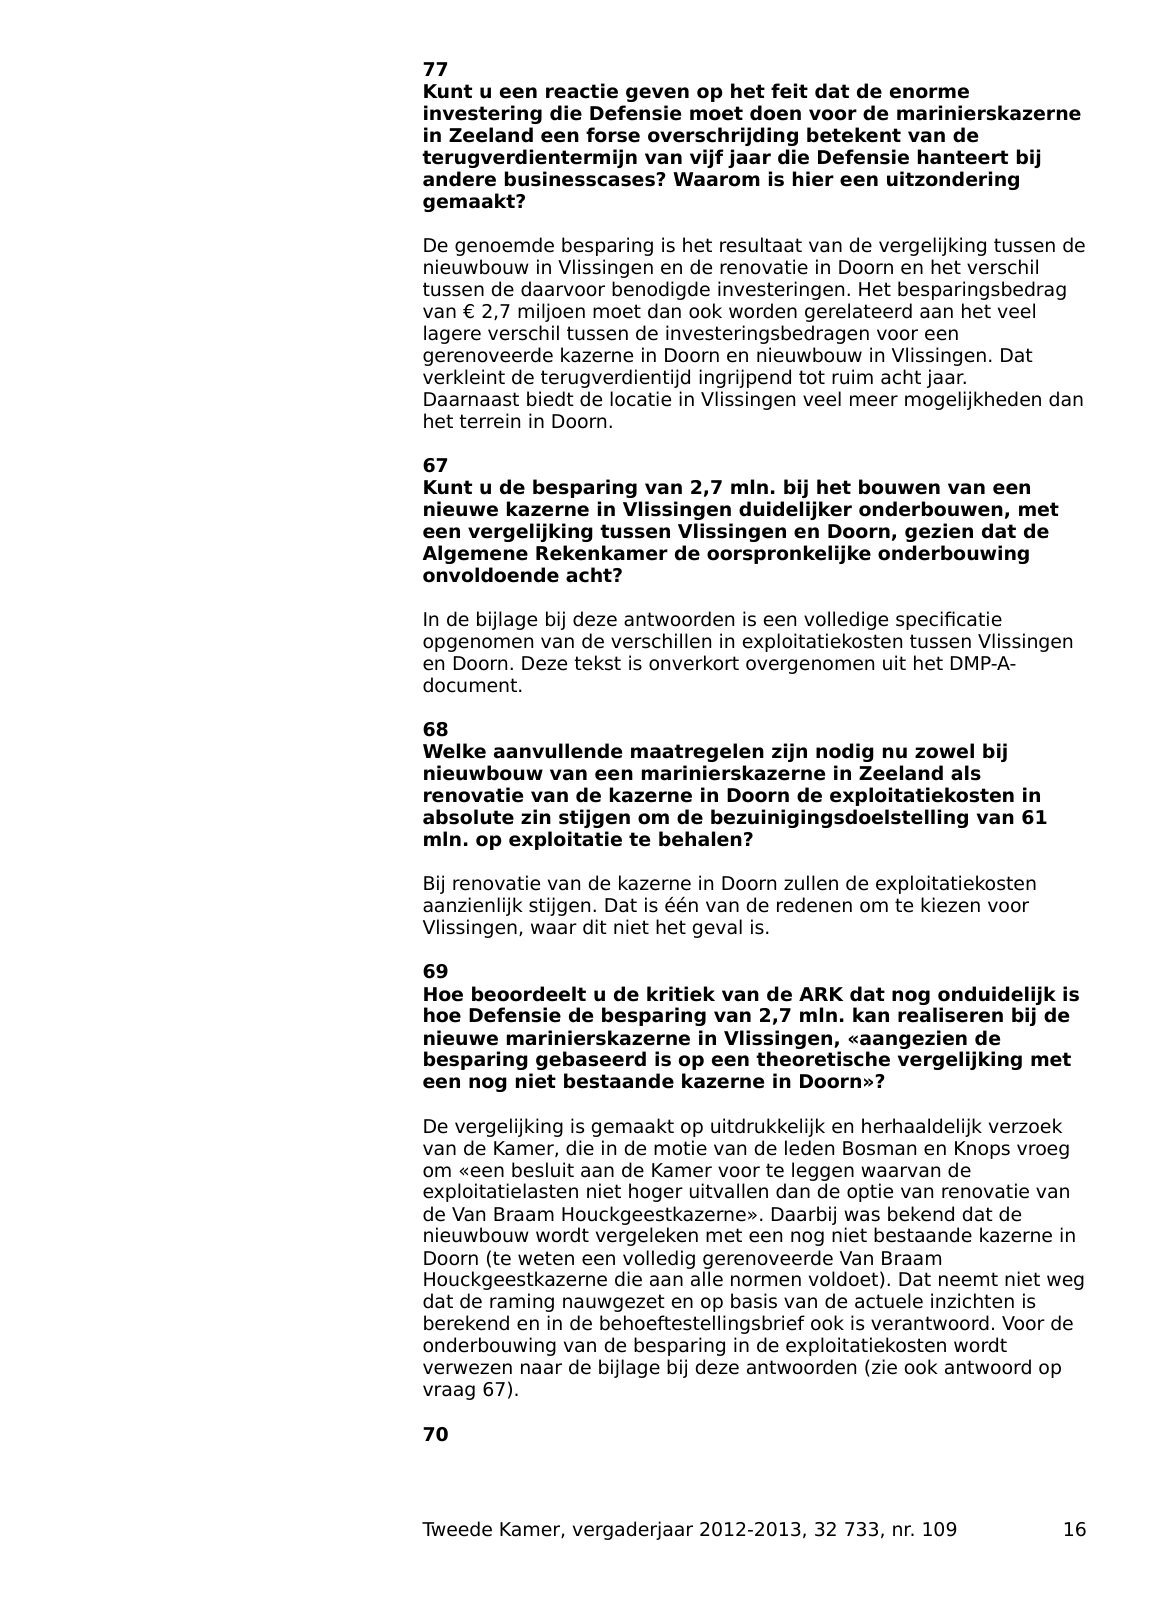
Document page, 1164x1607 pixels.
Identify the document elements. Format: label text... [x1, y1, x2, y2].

text Welke aanvullende maatregelen zijn nodig nu zowel bij nieuwbouw van een marinierskazerne in Zeeland als renovatie van de kazerne in Doorn de exploitatiekosten in absolute zin stijgen om de bezuinigingsdoelstelling van 61 mln. op exploitatie te behalen? [422, 741, 1087, 851]
text 67 [422, 455, 1087, 477]
text 70 [422, 1423, 1087, 1445]
text De vergelijking is gemaakt op uitdrukkelijk en herhaaldelijk verzoek van de Kamer, die in de motie van de leden Bosman en Knops vroeg om «een besluit aan de Kamer voor te leggen waarvan de exploitatielasten niet hoger uitvallen dan de optie van renovatie van de Van Braam Houckgeestkazerne». Daarbij was bekend dat de nieuwbouw wordt vergeleken met een nog niet bestaande kazerne in Doorn (te weten een volledig gerenoveerde Van Braam Houckgeestkazerne die aan alle normen voldoet). Dat neemt niet weg dat de raming nauwgezet en op basis van de actuele inzichten is berekend en in de behoeftestellingsbrief ook is verantwoord. Voor de onderbouwing van de besparing in de exploitatiekosten wordt verwezen naar de bijlage bij deze antwoorden (zie ook antwoord op vraag 67). [422, 1116, 1087, 1401]
text Bij renovatie van de kazerne in Doorn zullen de exploitatiekosten aanzienlijk stijgen. Dat is één van de redenen om te kiezen voor Vlissingen, waar dit niet het geval is. [422, 873, 1087, 939]
text De genoemde besparing is het resultaat van de vergelijking tussen de nieuwbouw in Vlissingen en de renovatie in Doorn en het verschil tussen de daarvoor benodigde investeringen. Het besparingsbedrag van € 2,7 miljoen moet dan ook worden gerelateerd aan het veel lagere verschil tussen de investeringsbedragen voor een gerenoveerde kazerne in Doorn en nieuwbouw in Vlissingen. Dat verkleint de terugverdientijd ingrijpend tot ruim acht jaar. [422, 235, 1087, 389]
text In de bijlage bij deze antwoorden is een volledige specificatie opgenomen van de verschillen in exploitatiekosten tussen Vlissingen en Doorn. Deze tekst is onverkort overgenomen uit het DMP-A-document. [422, 609, 1087, 697]
text 69 [422, 961, 1087, 983]
text Daarnaast biedt de locatie in Vlissingen veel meer mogelijkheden dan het terrein in Doorn. [422, 389, 1087, 433]
text 77 [422, 59, 1087, 81]
text Hoe beoordeelt u de kritiek van de ARK dat nog onduidelijk is hoe Defensie de besparing van 2,7 mln. kan realiseren bij de nieuwe marinierskazerne in Vlissingen, «aangezien de besparing gebaseerd is op een theoretische vergelijking met een nog niet bestaande kazerne in Doorn»? [422, 983, 1087, 1093]
text Kunt u de besparing van 2,7 mln. bij het bouwen van een nieuwe kazerne in Vlissingen duidelijker onderbouwen, met een vergelijking tussen Vlissingen en Doorn, gezien dat de Algemene Rekenkamer de oorspronkelijke onderbouwing onvoldoende acht? [422, 477, 1087, 587]
text 68 [422, 719, 1087, 741]
text Kunt u een reactie geven op het feit dat de enorme investering die Defensie moet doen voor de marinierskazerne in Zeeland een forse overschrijding betekent van de terugverdientermijn van vijf jaar die Defensie hanteert bij andere businesscases? Waarom is hier een uitzondering gemaakt? [422, 81, 1087, 213]
